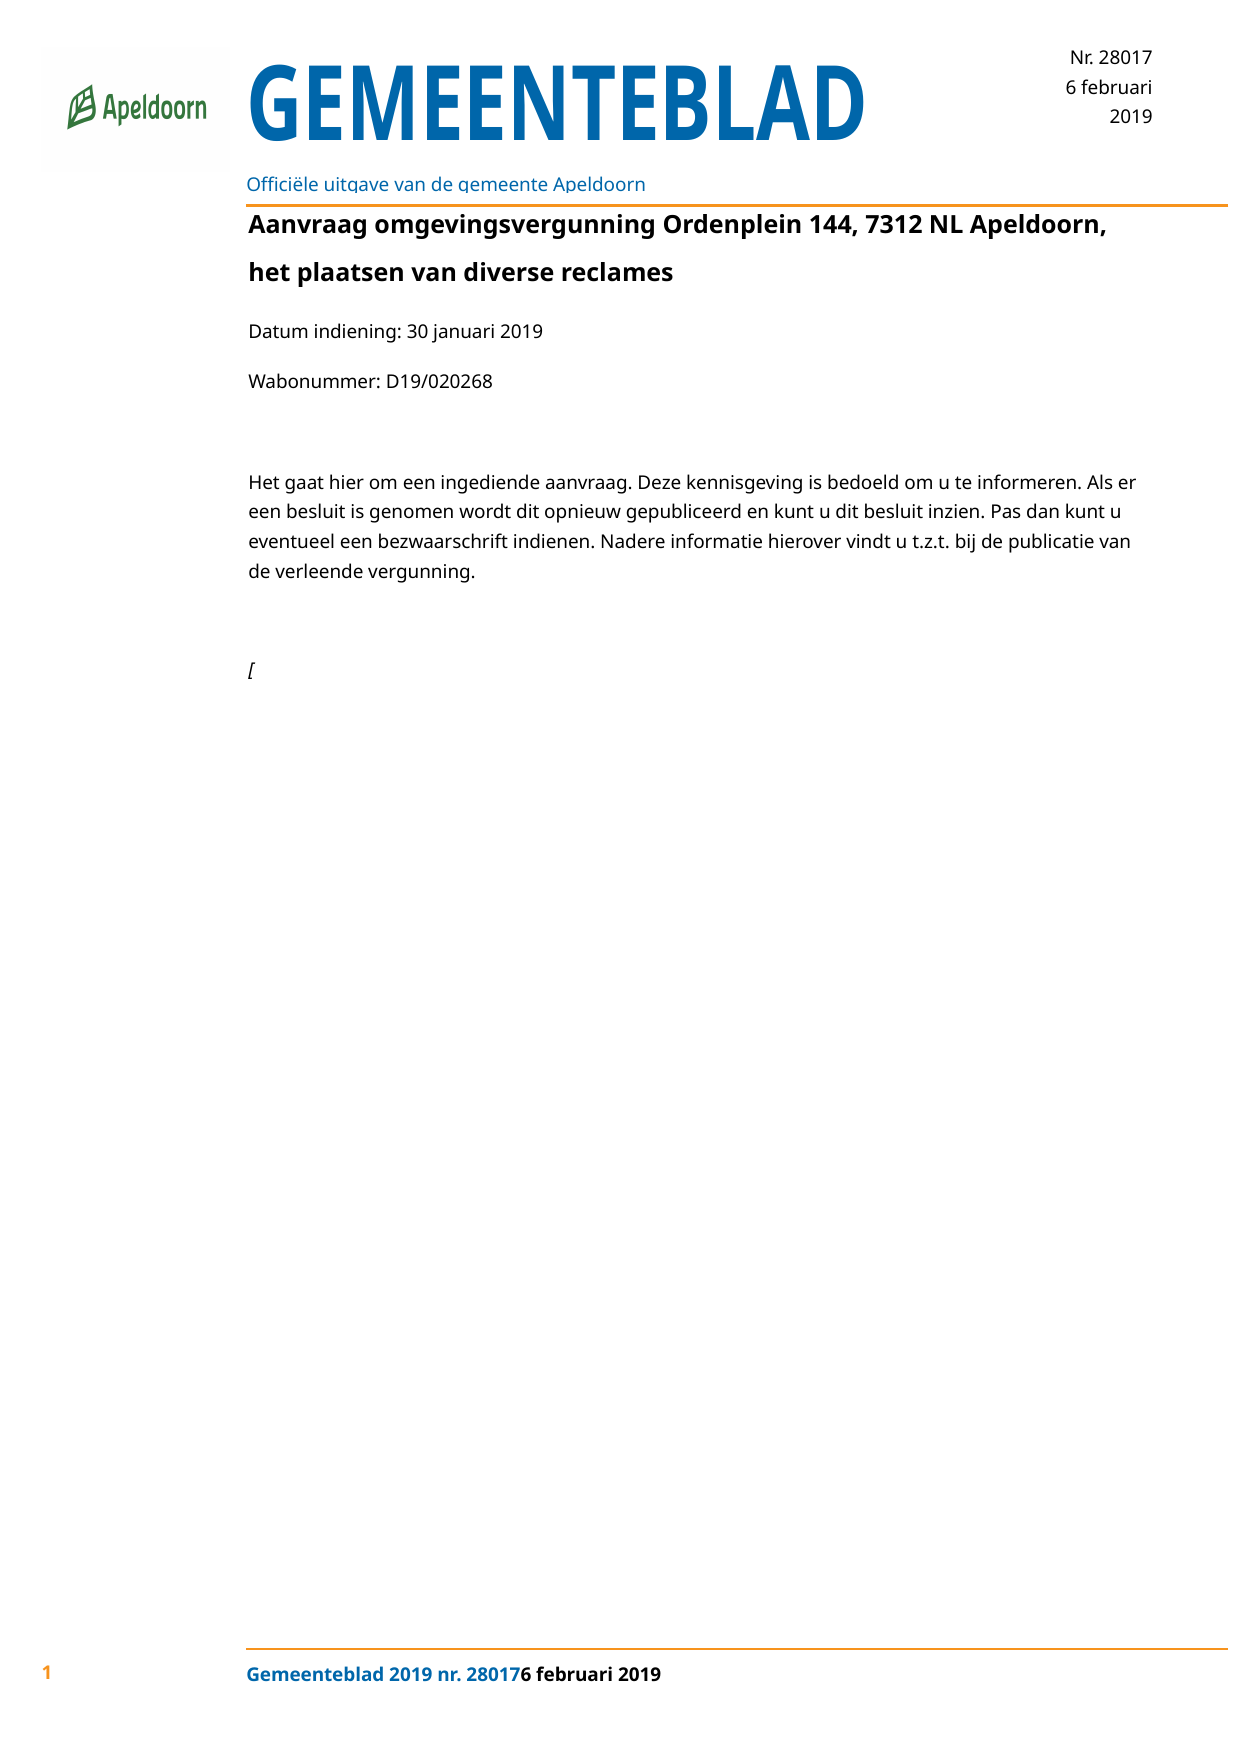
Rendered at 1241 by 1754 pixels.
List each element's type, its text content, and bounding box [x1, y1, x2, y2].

text [ [248, 656, 1152, 682]
text Datum indiening: 30 januari 2019 [248, 318, 1152, 344]
text Wabonummer: D19/020268 [248, 368, 1152, 394]
text Het gaat hier om een ingediende aanvraag. Deze kennisgeving is bedoeld om u te informeren. Als er een besluit is genomen wordt dit opnieuw gepubliceerd en kunt u dit besluit inzien. Pas dan kunt u eventueel een bezwaarschrift indienen. Nadere informatie hierover vindt u t.z.t. bij de publicatie van de verleende vergunning. [248, 469, 1152, 584]
text Aanvraag omgevingsvergunning Ordenplein 144, 7312 NL Apeldoorn, het plaatsen van diverse reclames [248, 207, 1152, 288]
picture [41, 47, 231, 172]
